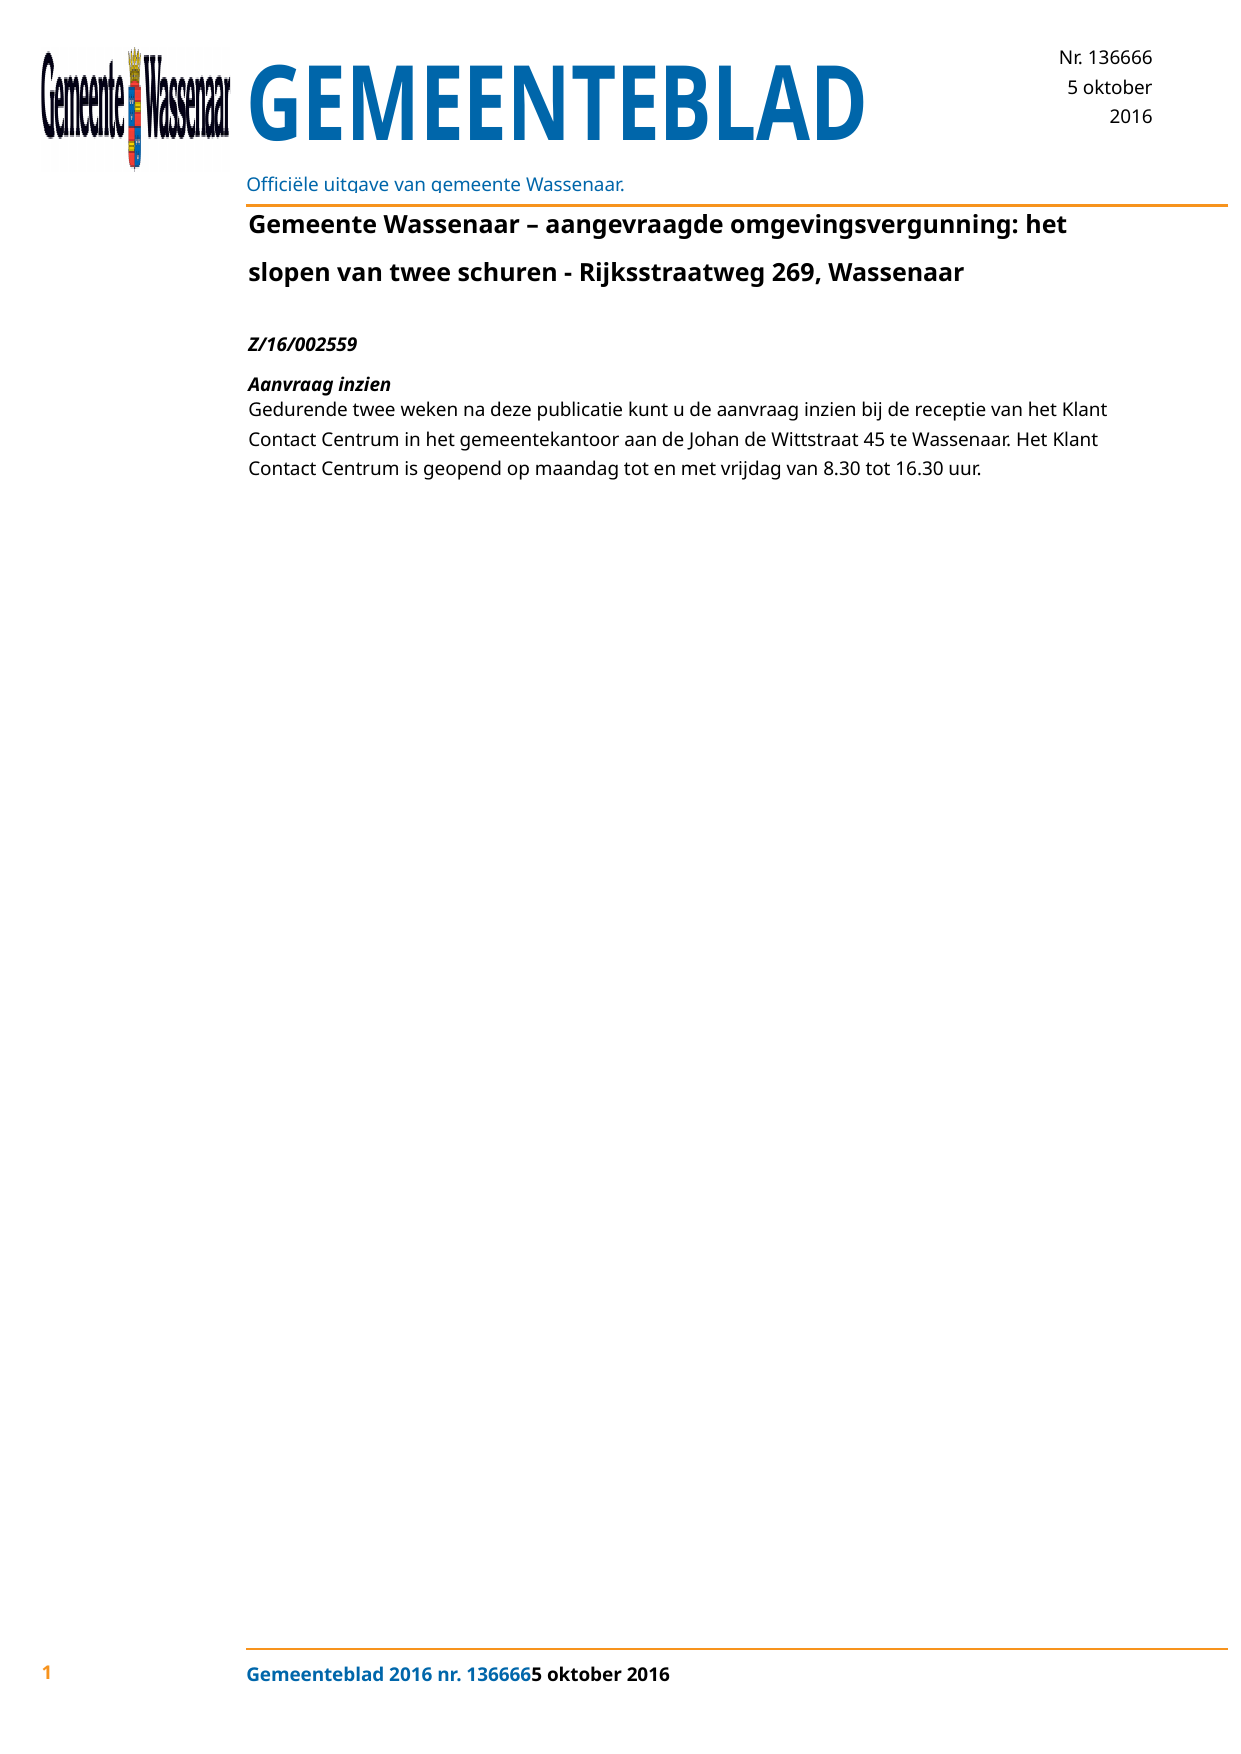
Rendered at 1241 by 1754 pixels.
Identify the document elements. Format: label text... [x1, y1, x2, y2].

text Z/16/002559 [248, 331, 1152, 357]
text Gedurende twee weken na deze publicatie kunt u de aanvraag inzien bij de receptie van het Klant Contact Centrum in het gemeentekantoor aan de Johan de Wittstraat 45 te Wassenaar. Het Klant Contact Centrum is geopend op maandag tot en met vrijdag van 8.30 tot 16.30 uur. [248, 396, 1152, 481]
picture [41, 47, 231, 172]
text Aanvraag inzien [248, 371, 1152, 396]
text Gemeente Wassenaar – aangevraagde omgevingsvergunning: het slopen van twee schuren - Rijksstraatweg 269, Wassenaar [248, 207, 1152, 288]
